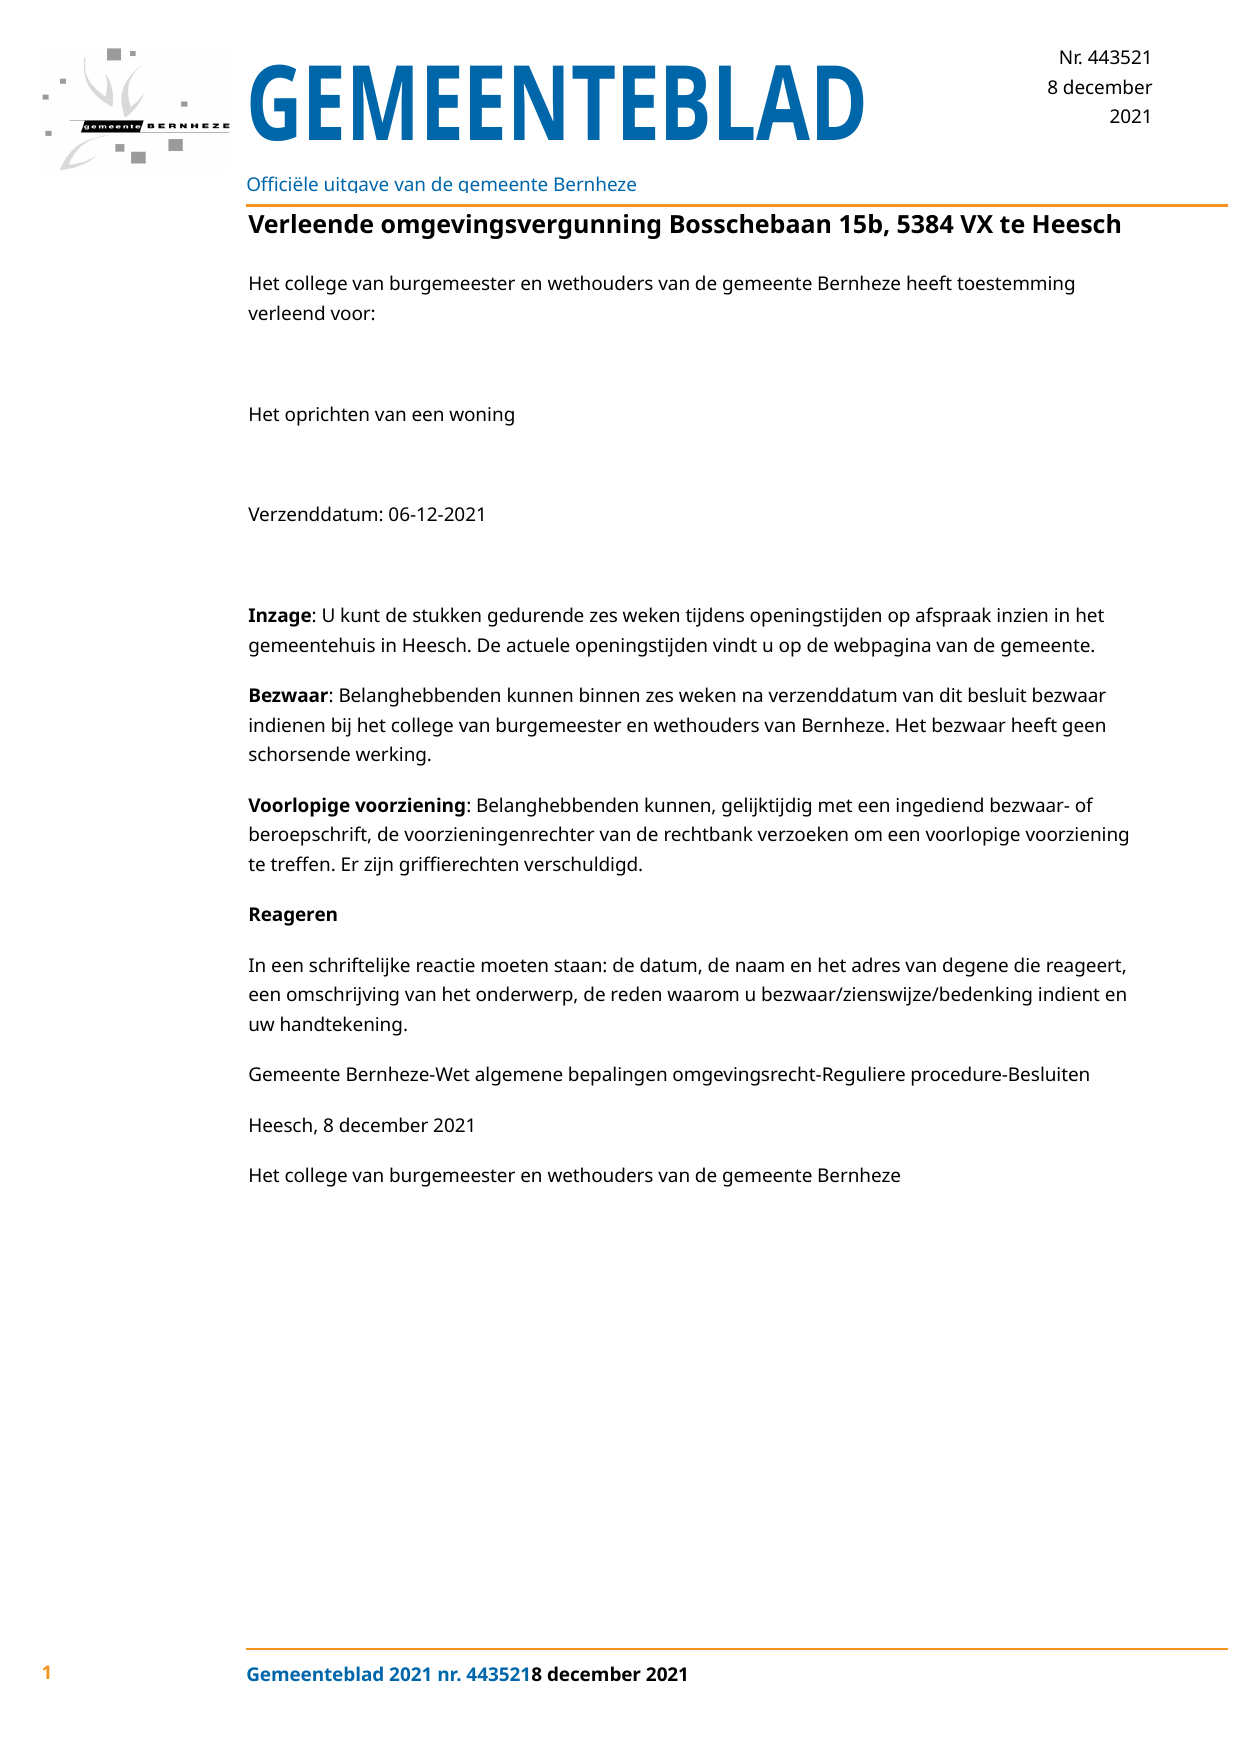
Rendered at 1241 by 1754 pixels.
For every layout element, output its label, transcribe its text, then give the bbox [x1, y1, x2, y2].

text Verleende omgevingsvergunning Bosschebaan 15b, 5384 VX te Heesch [248, 207, 1152, 241]
text Het oprichten van een woning [248, 401, 1152, 426]
text Gemeente Bernheze-Wet algemene bepalingen omgevingsrecht-Reguliere procedure-Besluiten [248, 1062, 1152, 1087]
text Bezwaar: Belanghebbenden kunnen binnen zes weken na verzenddatum van dit besluit bezwaar indienen bij het college van burgemeester en wethouders van Bernheze. Het bezwaar heeft geen schorsende werking. [248, 682, 1152, 767]
text Het college van burgemeester en wethouders van de gemeente Bernheze heeft toestemming verleend voor: [248, 270, 1152, 326]
picture [41, 47, 231, 172]
text Voorlopige voorziening: Belanghebbenden kunnen, gelijktijdig met een ingediend bezwaar- of beroepschrift, de voorzieningenrechter van de rechtbank verzoeken om een voorlopige voorziening te treffen. Er zijn griffierechten verschuldigd. [248, 792, 1152, 877]
text Het college van burgemeester en wethouders van de gemeente Bernheze [248, 1162, 1152, 1188]
text Inzage: U kunt de stukken gedurende zes weken tijdens openingstijden op afspraak inzien in het gemeentehuis in Heesch. De actuele openingstijden vindt u op de webpagina van de gemeente. [248, 602, 1152, 658]
text Heesch, 8 december 2021 [248, 1112, 1152, 1138]
text In een schriftelijke reactie moeten staan: de datum, de naam en het adres van degene die reageert, een omschrijving van het onderwerp, de reden waarom u bezwaar/zienswijze/bedenking indient en uw handtekening. [248, 952, 1152, 1037]
text Reageren [248, 902, 1152, 927]
text Verzenddatum: 06-12-2021 [248, 502, 1152, 527]
